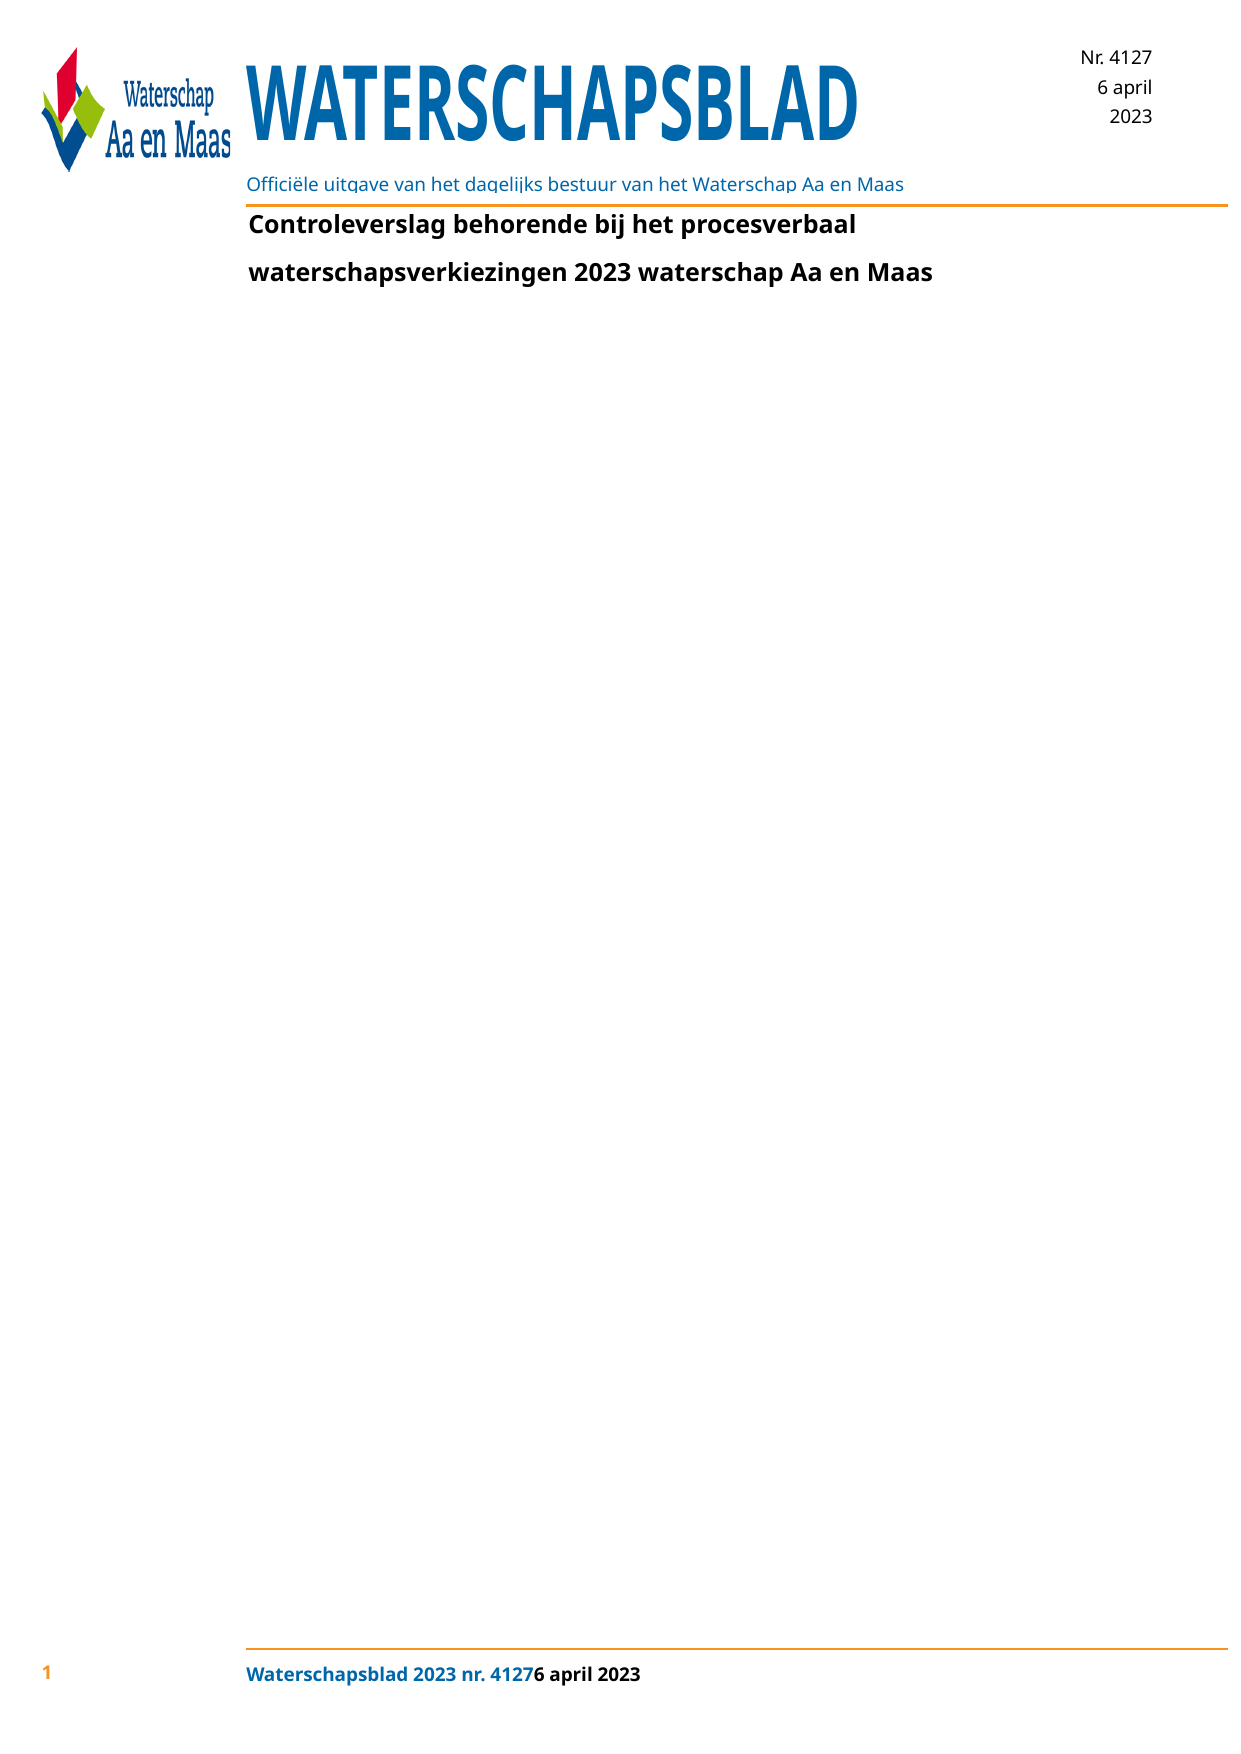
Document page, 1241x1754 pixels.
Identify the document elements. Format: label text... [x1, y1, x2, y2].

picture [41, 47, 231, 172]
text Controleverslag behorende bij het procesverbaal waterschapsverkiezingen 2023 waterschap Aa en Maas [248, 207, 1152, 288]
